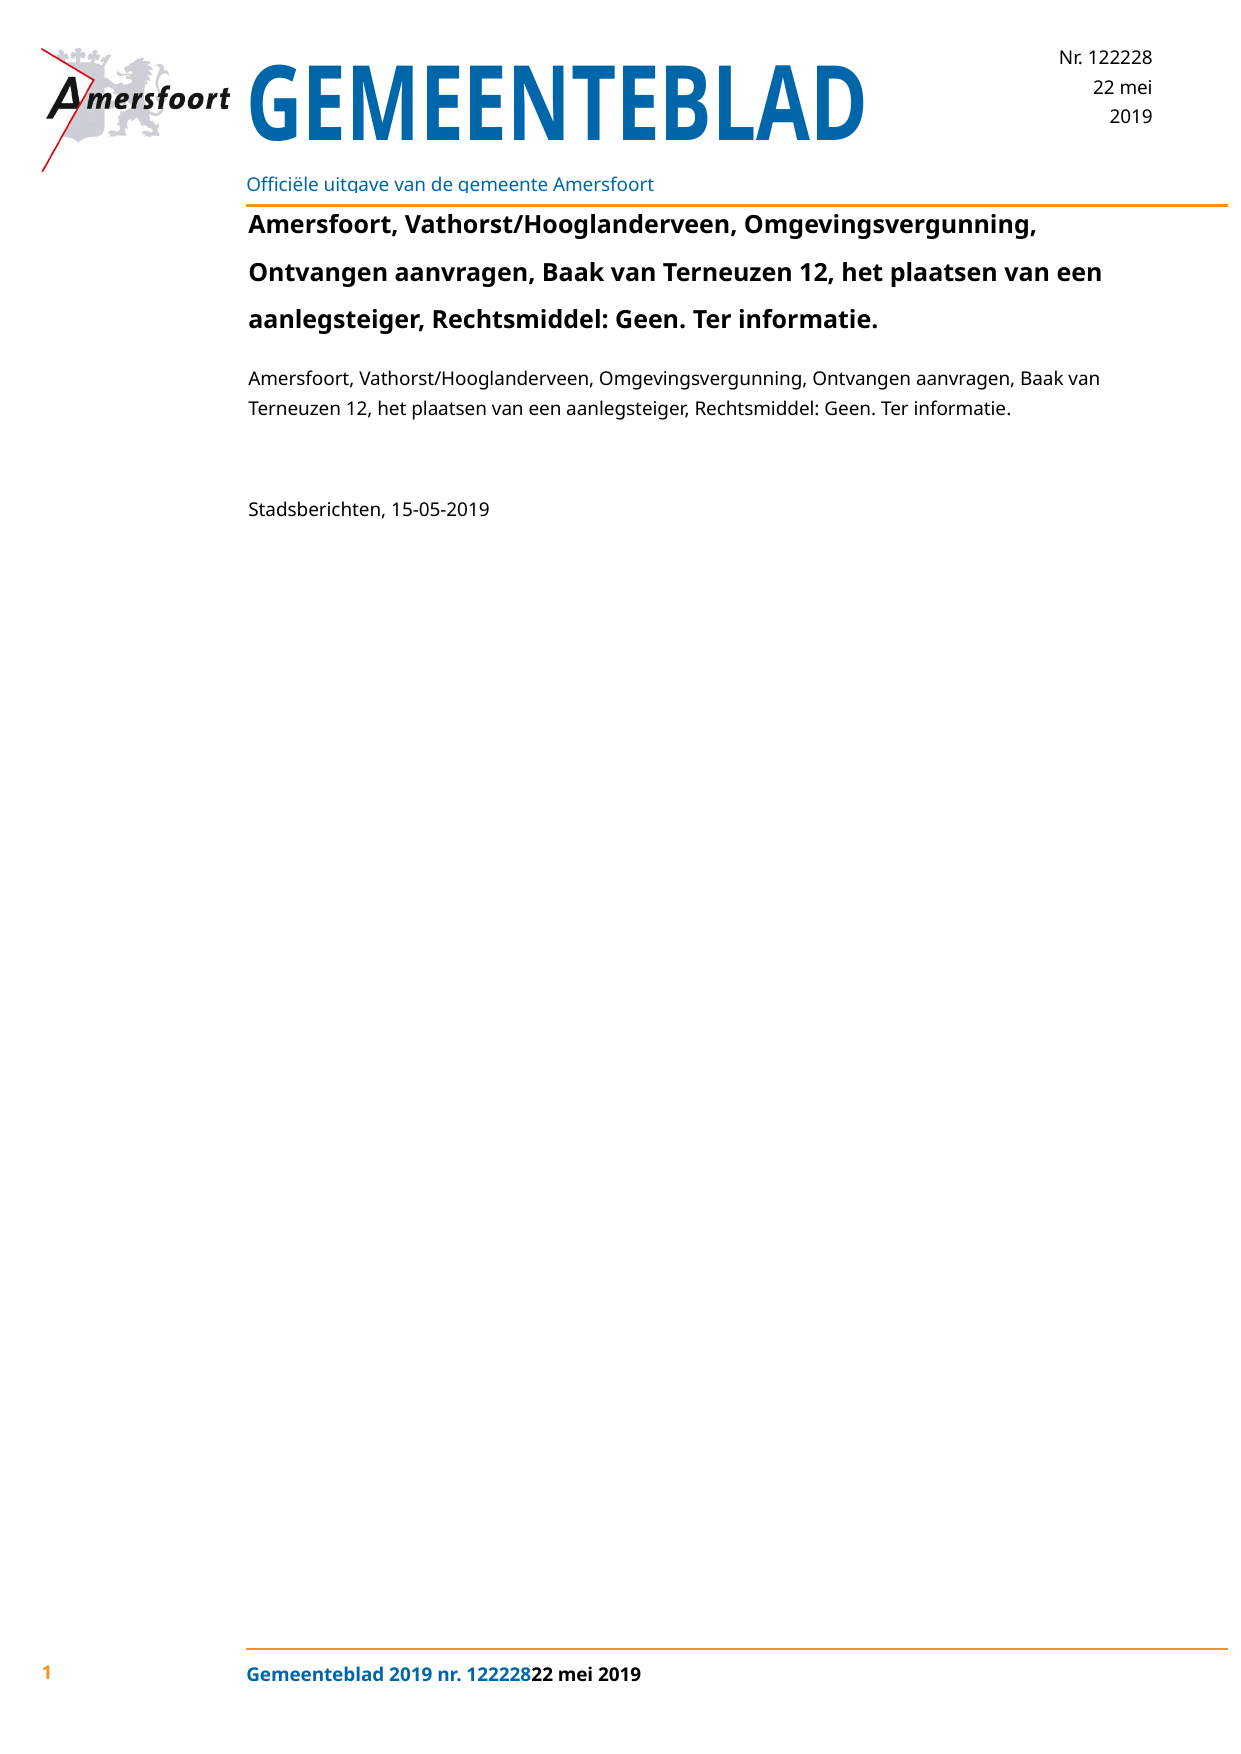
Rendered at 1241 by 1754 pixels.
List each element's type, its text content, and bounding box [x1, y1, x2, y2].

text Stadsberichten, 15-05-2019 [248, 496, 1152, 522]
text Amersfoort, Vathorst/Hooglanderveen, Omgevingsvergunning, Ontvangen aanvragen, Baak van Terneuzen 12, het plaatsen van een aanlegsteiger, Rechtsmiddel: Geen. Ter informatie. [248, 366, 1152, 421]
text Amersfoort, Vathorst/Hooglanderveen, Omgevingsvergunning, Ontvangen aanvragen, Baak van Terneuzen 12, het plaatsen van een aanlegsteiger, Rechtsmiddel: Geen. Ter informatie. [248, 207, 1152, 336]
picture [41, 47, 231, 172]
